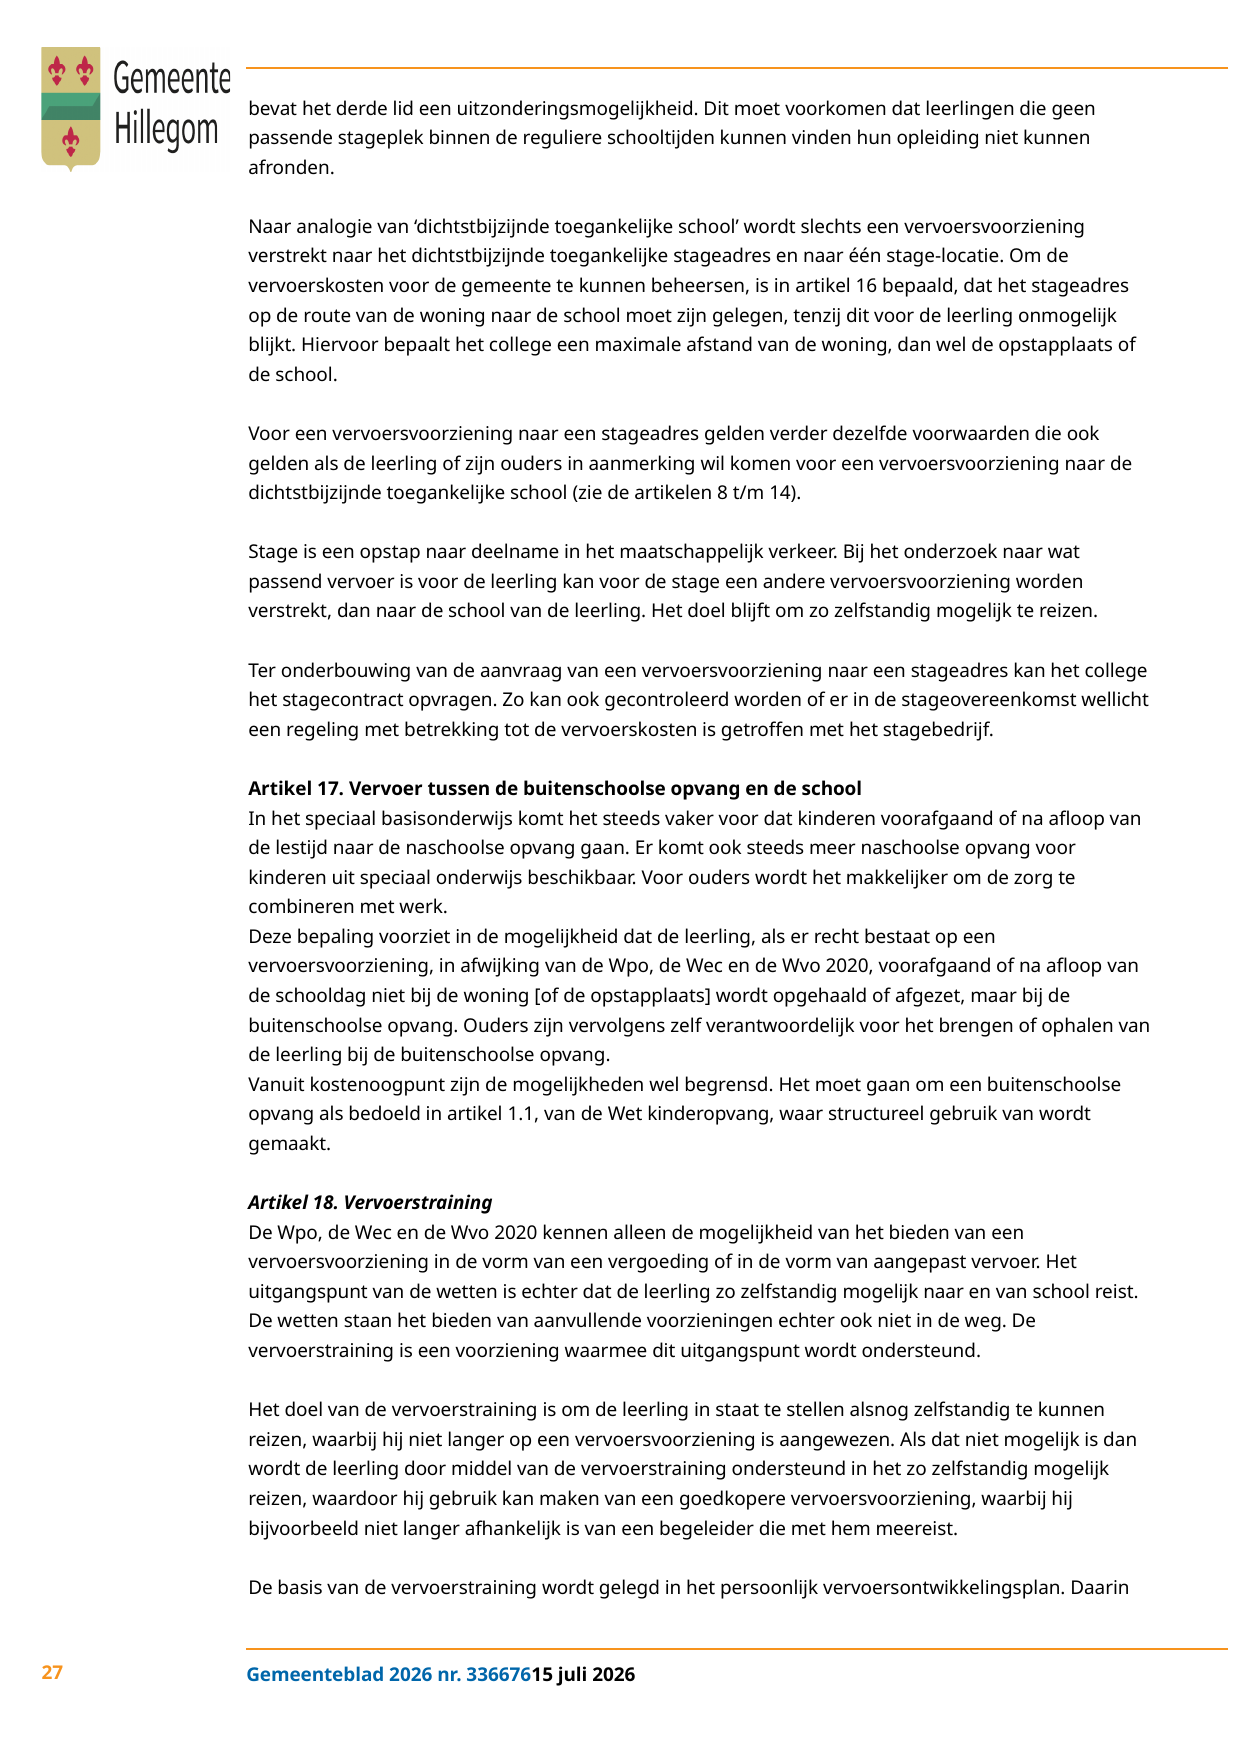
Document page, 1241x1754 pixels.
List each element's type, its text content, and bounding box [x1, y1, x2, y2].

text Voor een vervoersvoorziening naar een stageadres gelden verder dezelfde voorwaarden die ook gelden als de leerling of zijn ouders in aanmerking wil komen voor een vervoersvoorziening naar de dichtstbijzijnde toegankelijke school (zie de artikelen 8 t/m 14). [248, 420, 1152, 505]
text Deze bepaling voorziet in de mogelijkheid dat de leerling, als er recht bestaat op een vervoersvoorziening, in afwijking van de Wpo, de Wec en de Wvo 2020, voorafgaand of na afloop van de schooldag niet bij de woning [of de opstapplaats] wordt opgehaald of afgezet, maar bij de buitenschoolse opvang. Ouders zijn vervolgens zelf verantwoordelijk voor het brengen of ophalen van de leerling bij de buitenschoolse opvang. [248, 923, 1152, 1067]
picture [41, 47, 231, 172]
text De Wpo, de Wec en de Wvo 2020 kennen alleen de mogelijkheid van het bieden van een vervoersvoorziening in de vorm van een vergoeding of in de vorm van aangepast vervoer. Het uitgangspunt van de wetten is echter dat de leerling zo zelfstandig mogelijk naar en van school reist. De wetten staan het bieden van aanvullende voorzieningen echter ook niet in de weg. De vervoerstraining is een voorziening waarmee dit uitgangspunt wordt ondersteund. [248, 1219, 1152, 1363]
text Artikel 18. Vervoerstraining [248, 1189, 1152, 1215]
text De basis van de vervoerstraining wordt gelegd in het persoonlijk vervoersontwikkelingsplan. Daarin [248, 1574, 1152, 1600]
text Vanuit kostenoogpunt zijn de mogelijkheden wel begrensd. Het moet gaan om een buitenschoolse opvang als bedoeld in artikel 1.1, van de Wet kinderopvang, waar structureel gebruik van wordt gemaakt. [248, 1071, 1152, 1156]
text Artikel 17. Vervoer tussen de buitenschoolse opvang en de school [248, 775, 1152, 801]
text In het speciaal basisonderwijs komt het steeds vaker voor dat kinderen voorafgaand of na afloop van de lestijd naar de naschoolse opvang gaan. Er komt ook steeds meer naschoolse opvang voor kinderen uit speciaal onderwijs beschikbaar. Voor ouders wordt het makkelijker om de zorg te combineren met werk. [248, 805, 1152, 919]
text Naar analogie van ‘dichtstbijzijnde toegankelijke school’ wordt slechts een vervoersvoorziening verstrekt naar het dichtstbijzijnde toegankelijke stageadres en naar één stage-locatie. Om de vervoerskosten voor de gemeente te kunnen beheersen, is in artikel 16 bepaald, dat het stageadres op de route van de woning naar de school moet zijn gelegen, tenzij dit voor de leerling onmogelijk blijkt. Hiervoor bepaalt het college een maximale afstand van de woning, dan wel de opstapplaats of de school. [248, 213, 1152, 387]
text Stage is een opstap naar deelname in het maatschappelijk verkeer. Bij het onderzoek naar wat passend vervoer is voor de leerling kan voor de stage een andere vervoersvoorziening worden verstrekt, dan naar de school van de leerling. Het doel blijft om zo zelfstandig mogelijk te reizen. [248, 538, 1152, 623]
text Ter onderbouwing van de aanvraag van een vervoersvoorziening naar een stageadres kan het college het stagecontract opvragen. Zo kan ook gecontroleerd worden of er in de stageovereenkomst wellicht een regeling met betrekking tot de vervoerskosten is getroffen met het stagebedrijf. [248, 657, 1152, 742]
text bevat het derde lid een uitzonderingsmogelijkheid. Dit moet voorkomen dat leerlingen die geen passende stageplek binnen de reguliere schooltijden kunnen vinden hun opleiding niet kunnen afronden. [248, 95, 1152, 180]
text Het doel van de vervoerstraining is om de leerling in staat te stellen alsnog zelfstandig te kunnen reizen, waarbij hij niet langer op een vervoersvoorziening is aangewezen. Als dat niet mogelijk is dan wordt de leerling door middel van de vervoerstraining ondersteund in het zo zelfstandig mogelijk reizen, waardoor hij gebruik kan maken van een goedkopere vervoersvoorziening, waarbij hij bijvoorbeeld niet langer afhankelijk is van een begeleider die met hem meereist. [248, 1396, 1152, 1541]
